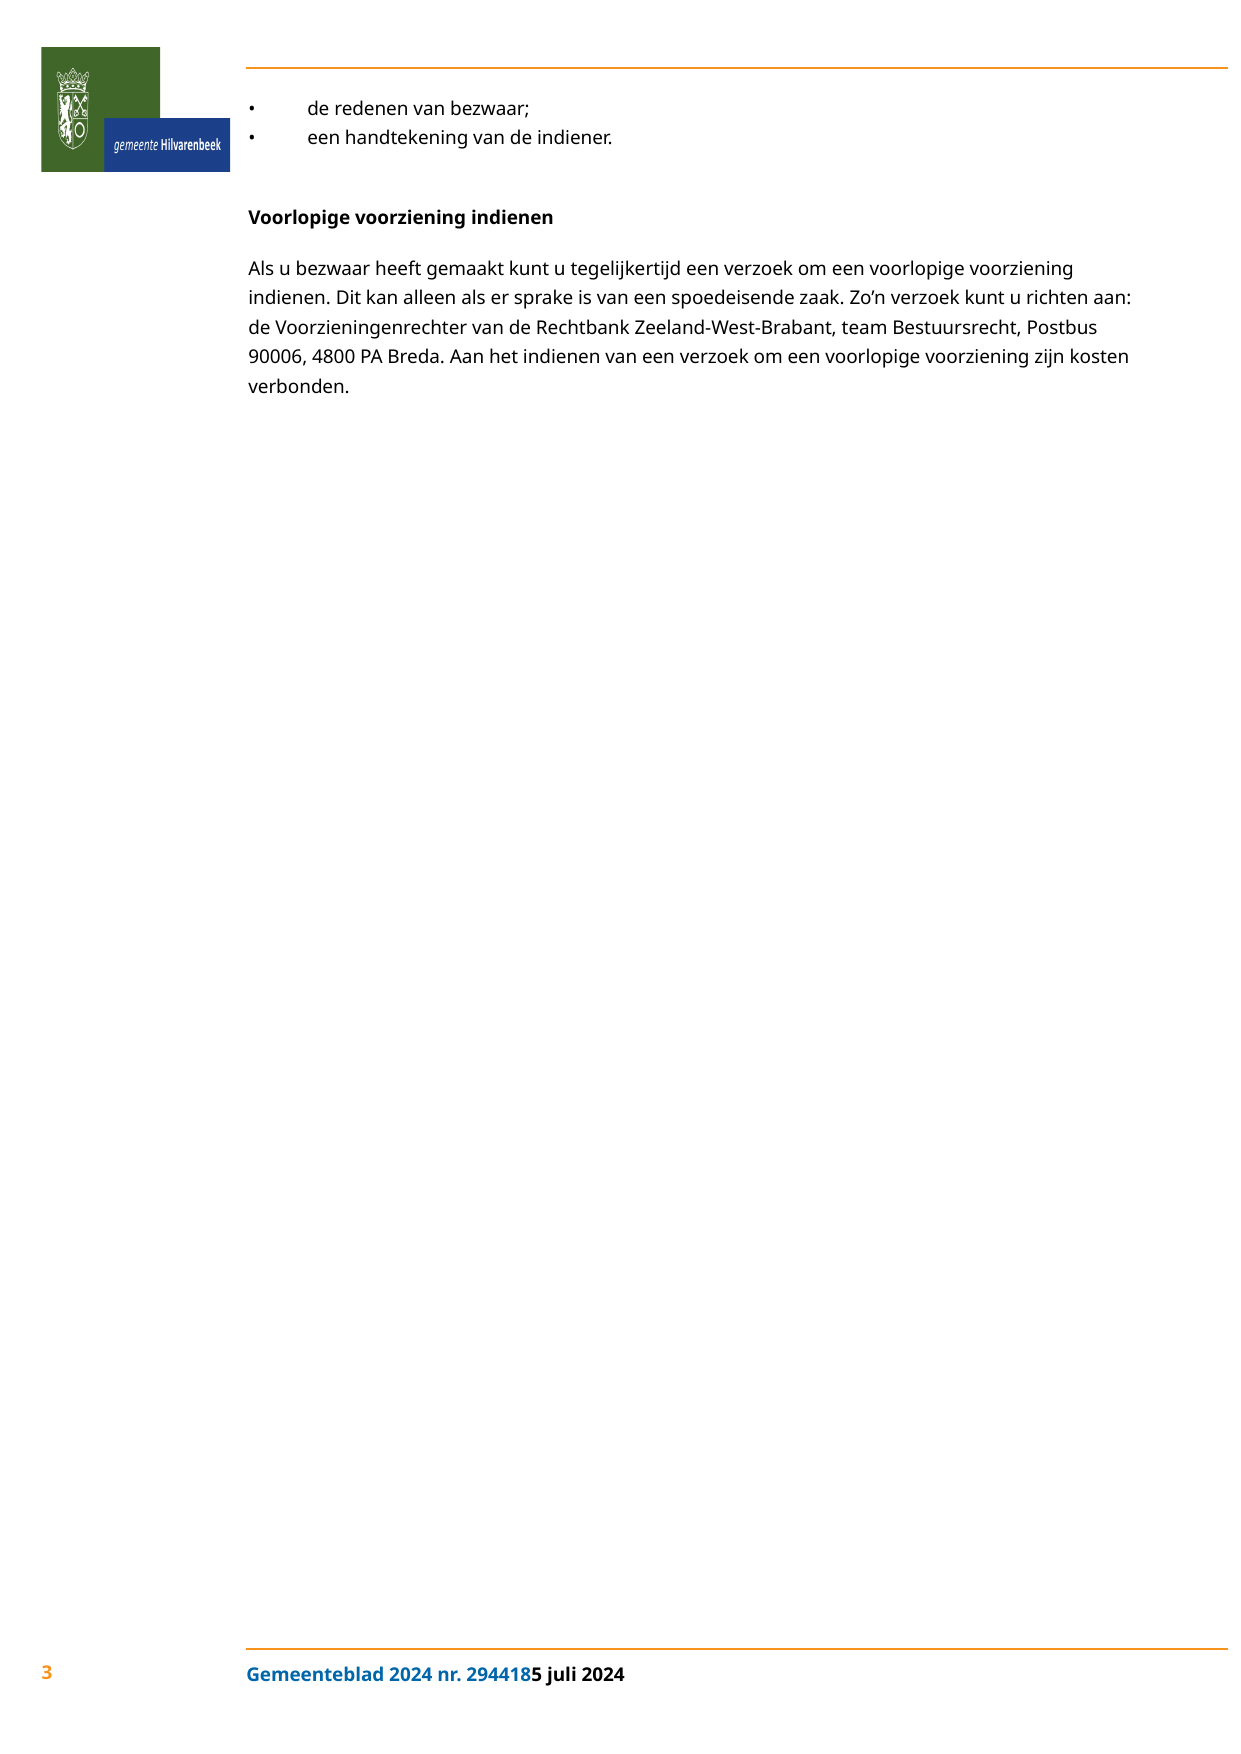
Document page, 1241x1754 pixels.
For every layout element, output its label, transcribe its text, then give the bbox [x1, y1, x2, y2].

text Als u bezwaar heeft gemaakt kunt u tegelijkertijd een verzoek om een voorlopige voorziening indienen. Dit kan alleen als er sprake is van een spoedeisende zaak. Zo’n verzoek kunt u richten aan: de Voorzieningenrechter van de Rechtbank Zeeland-West-Brabant, team Bestuursrecht, Postbus 90006, 4800 PA Breda. Aan het indienen van een verzoek om een voorlopige voorziening zijn kosten verbonden. [248, 255, 1152, 399]
list een handtekening van de indiener. [248, 124, 1152, 150]
picture [41, 47, 231, 172]
text Voorlopige voorziening indienen [248, 204, 1152, 230]
list de redenen van bezwaar; [248, 95, 1152, 121]
